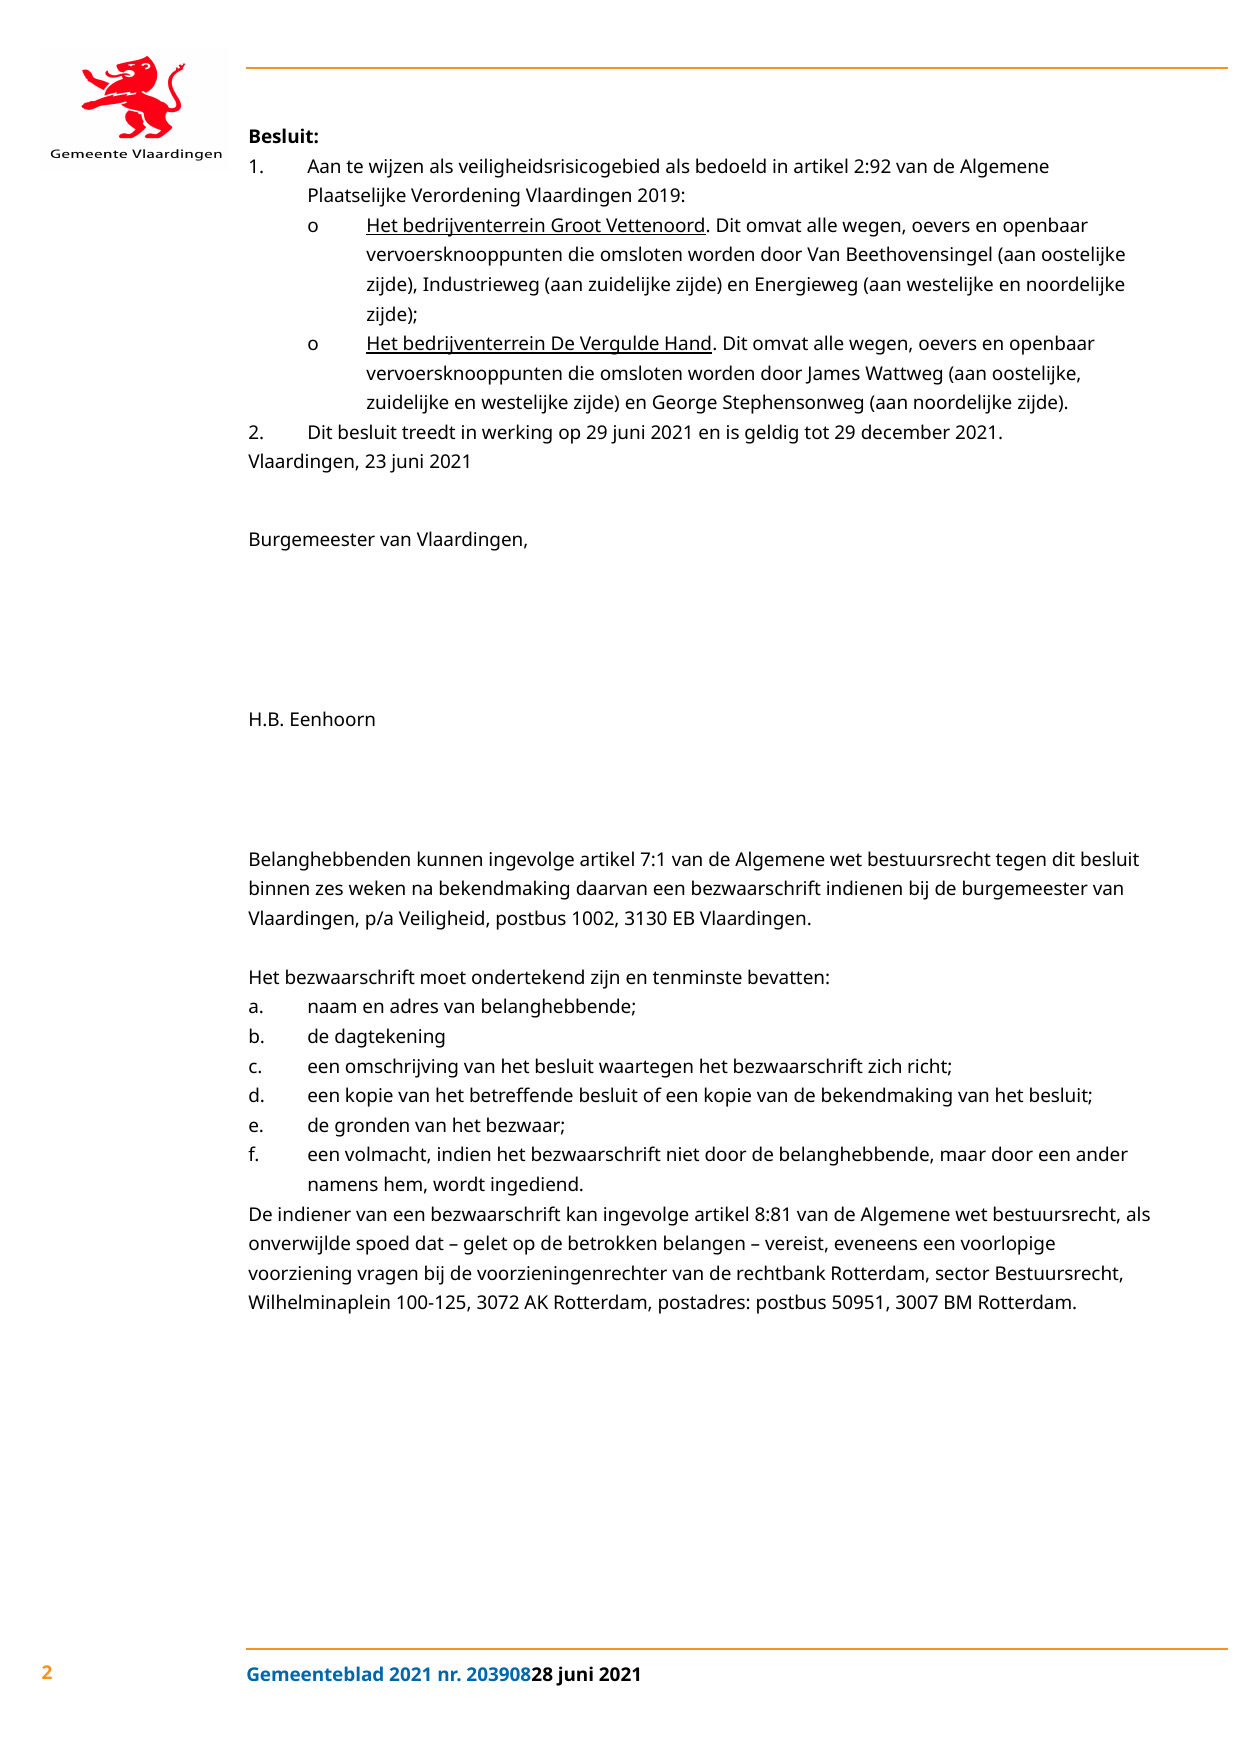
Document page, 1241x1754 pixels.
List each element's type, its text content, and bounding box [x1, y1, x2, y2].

table_header Belanghebbenden kunnen ingevolge artikel 7:1 van de Algemene wet bestuursrecht tegen dit besluit binnen zes weken na bekendmaking daarvan een bezwaarschrift indienen bij de burgemeester van Vlaardingen, p/a Veiligheid, postbus 1002, 3130 EB Vlaardingen. Het bezwaarschrift moet ondertekend zijn en tenminste bevatten: naam en adres van belanghebbende; de dagtekening een omschrijving van het besluit waartegen het bezwaarschrift zich richt; een kopie van het betreffende besluit of een kopie van de bekendmaking van het besluit; de gronden van het bezwaar; een volmacht, indien het bezwaarschrift niet door de belanghebbende, maar door een ander namens hem, wordt ingediend. De indiener van een bezwaarschrift kan ingevolge artikel 8:81 van de Algemene wet bestuursrecht, als onverwijlde spoed dat – gelet op de betrokken belangen – vereist, eveneens een voorlopige voorziening vragen bij de voorzieningenrechter van de rechtbank Rotterdam, sector Bestuursrecht, Wilhelminaplein 100-125, 3072 AK Rotterdam, postadres: postbus 50951, 3007 BM Rotterdam. [248, 816, 1152, 1345]
text H.B. Eenhoorn [248, 706, 1152, 732]
list Aan te wijzen als veiligheidsrisicogebied als bedoeld in artikel 2:92 van de Algemene Plaatselijke Verordening Vlaardingen 2019: [248, 153, 1152, 208]
text Burgemeester van Vlaardingen, [248, 526, 1152, 552]
list Het bedrijventerrein De Vergulde Hand. Dit omvat alle wegen, oevers en openbaar vervoersknooppunten die omsloten worden door James Wattweg (aan oostelijke, zuidelijke en westelijke zijde) en George Stephensonweg (aan noordelijke zijde). [307, 330, 1152, 415]
list Dit besluit treedt in werking op 29 juni 2021 en is geldig tot 29 december 2021. [248, 419, 1152, 445]
text Vlaardingen, 23 juni 2021 [248, 449, 1152, 474]
text Besluit: [248, 123, 1152, 149]
picture [41, 47, 231, 172]
list Het bedrijventerrein Groot Vettenoord. Dit omvat alle wegen, oevers en openbaar vervoersknooppunten die omsloten worden door Van Beethovensingel (aan oostelijke zijde), Industrieweg (aan zuidelijke zijde) en Energieweg (aan westelijke en noordelijke zijde); [307, 212, 1152, 326]
